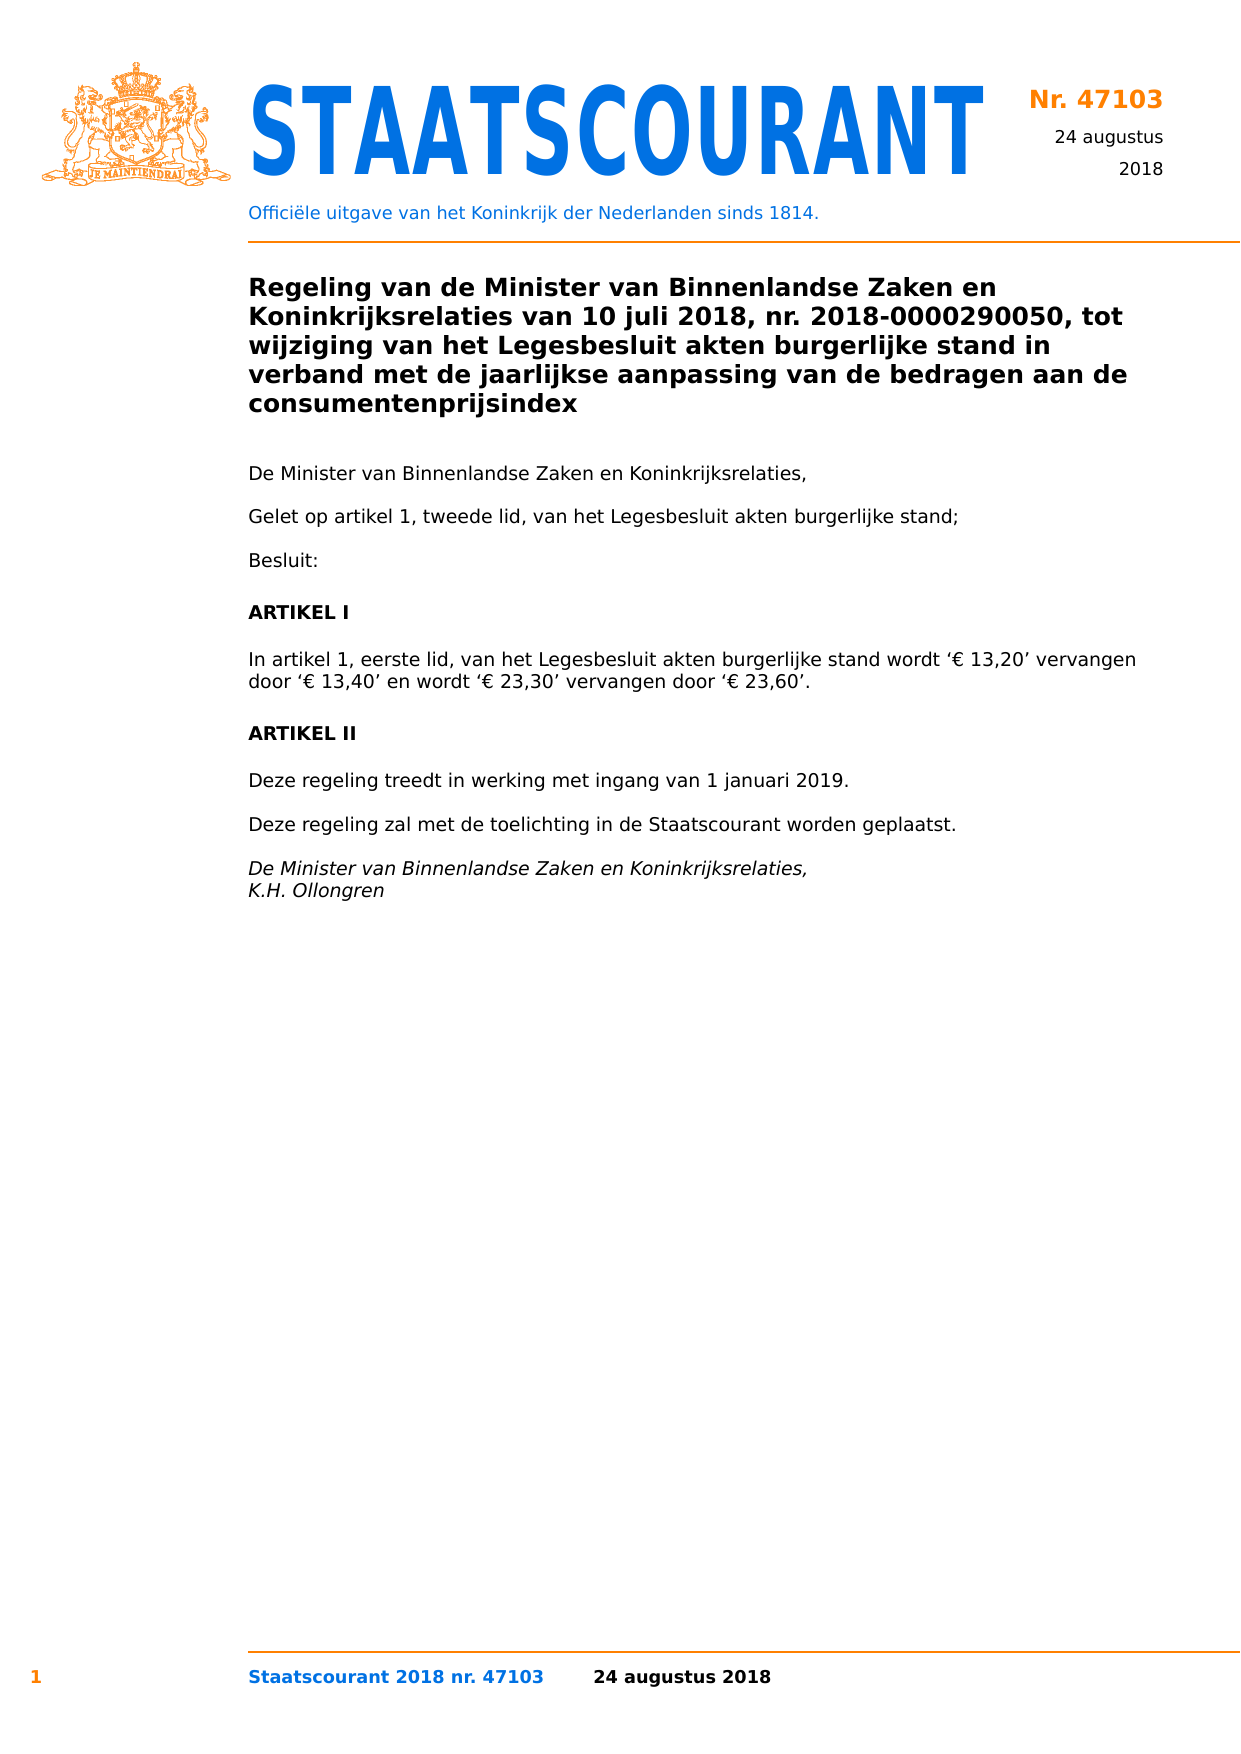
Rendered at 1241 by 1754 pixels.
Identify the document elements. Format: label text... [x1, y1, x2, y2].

table_header Nr. 47103 [998, 62, 1240, 121]
table_header STAATSCOURANT [248, 62, 998, 203]
table_cell 2018 [998, 153, 1240, 203]
picture [41, 62, 231, 186]
table_header [25, 62, 248, 241]
text Besluit: [248, 550, 1163, 572]
text De Minister van Binnenlandse Zaken en Koninkrijksrelaties, K.H. Ollongren [248, 858, 1163, 902]
subtitle ARTIKEL I [248, 602, 1163, 624]
text Gelet op artikel 1, tweede lid, van het Legesbesluit akten burgerlijke stand; [248, 506, 1163, 528]
subtitle Regeling van de Minister van Binnenlandse Zaken en Koninkrijksrelaties van 10 juli 2018, nr. 2018-0000290050, tot wijziging van het Legesbesluit akten burgerlijke stand in verband met de jaarlijkse aanpassing van de bedragen aan de consumentenprijsindex [248, 273, 1163, 419]
table_cell Officiële uitgave van het Koninkrijk der Nederlanden sinds 1814. [248, 203, 1240, 241]
subtitle ARTIKEL II [248, 723, 1163, 745]
text In artikel 1, eerste lid, van het Legesbesluit akten burgerlijke stand wordt ‘€ 13,20’ vervangen door ‘€ 13,40’ en wordt ‘€ 23,30’ vervangen door ‘€ 23,60’. [248, 649, 1163, 693]
text Deze regeling zal met de toelichting in de Staatscourant worden geplaatst. [248, 814, 1163, 836]
table_cell 24 augustus [998, 121, 1240, 153]
text Deze regeling treedt in werking met ingang van 1 januari 2019. [248, 770, 1163, 792]
text De Minister van Binnenlandse Zaken en Koninkrijksrelaties, [248, 463, 1163, 484]
